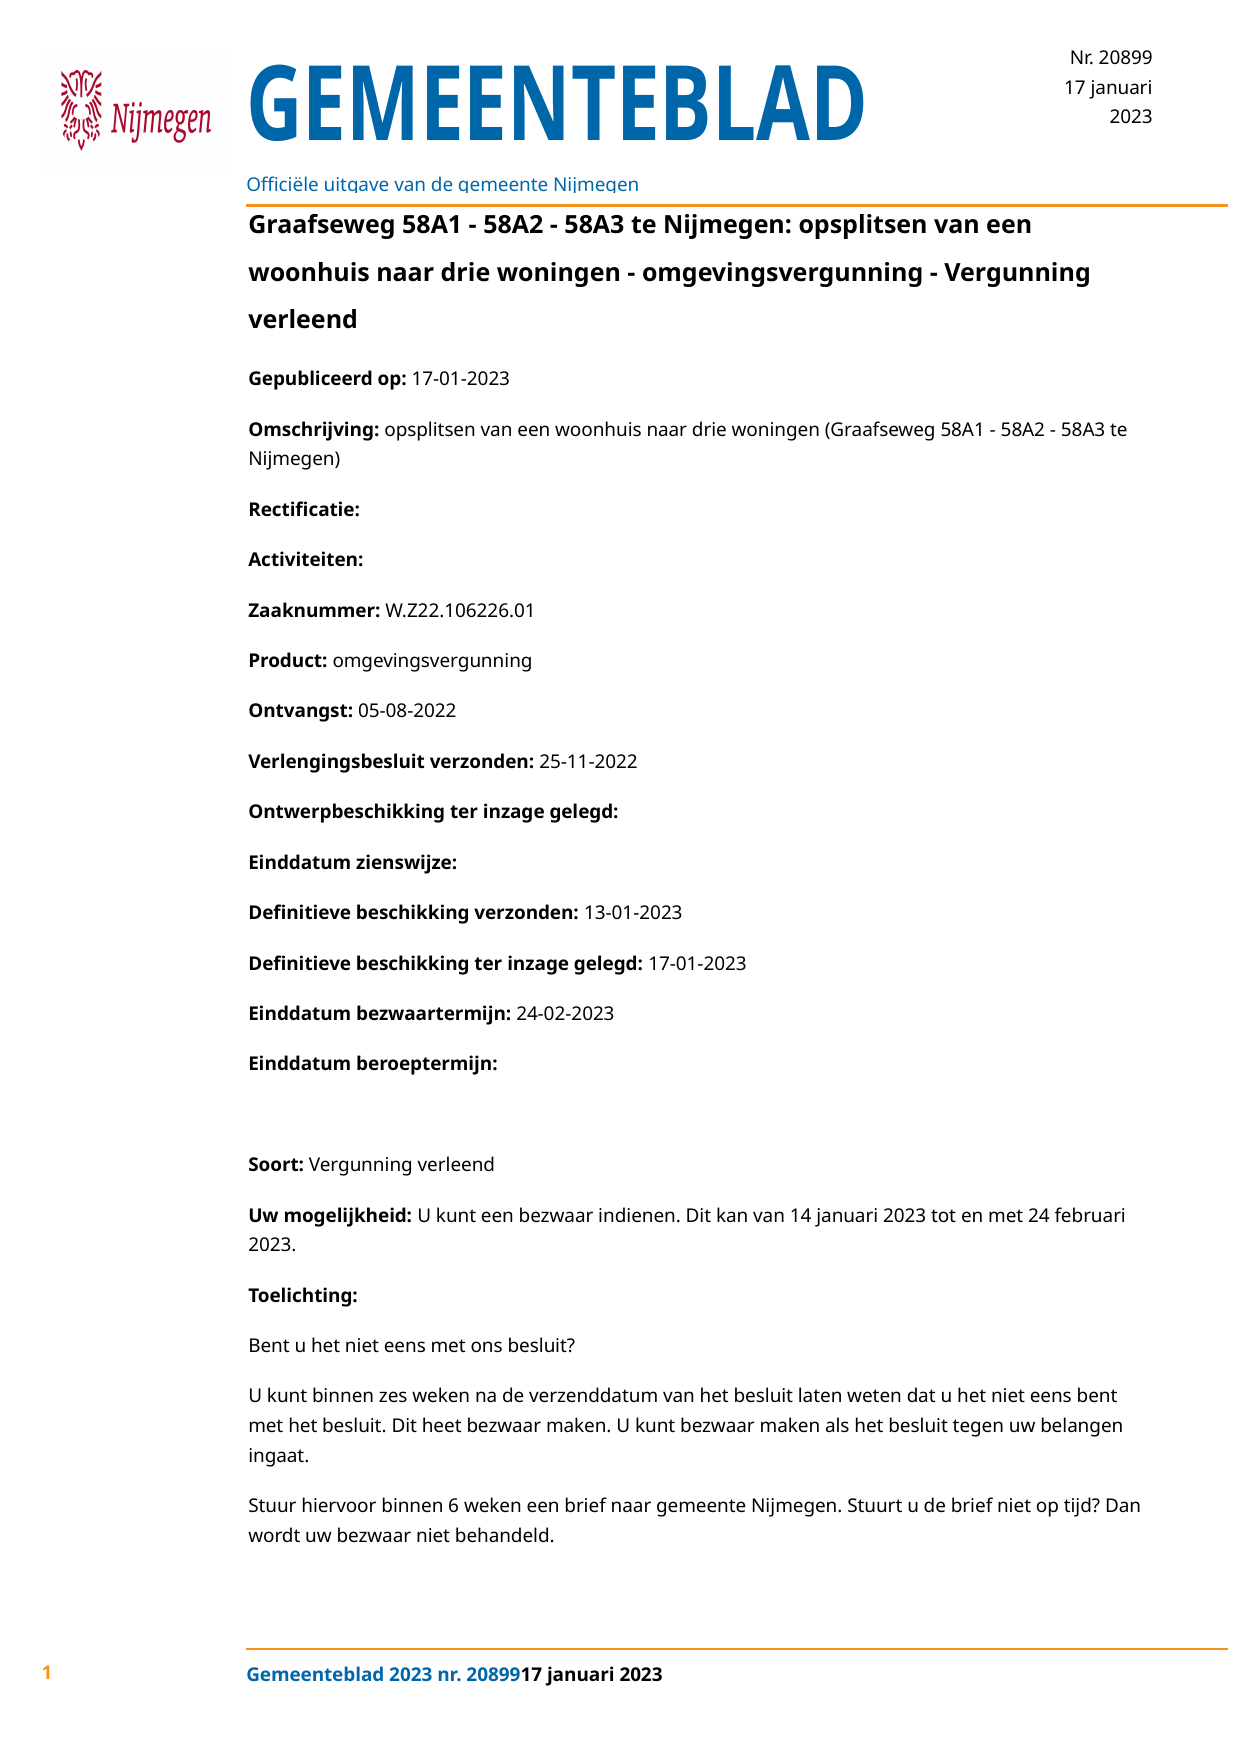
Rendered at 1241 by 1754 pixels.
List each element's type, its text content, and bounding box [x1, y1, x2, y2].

text Bent u het niet eens met ons besluit? [248, 1332, 1152, 1358]
text Einddatum bezwaartermijn: 24-02-2023 [248, 1000, 1152, 1026]
text Stuur hiervoor binnen 6 weken een brief naar gemeente Nijmegen. Stuurt u de brief niet op tijd? Dan wordt uw bezwaar niet behandeld. [248, 1492, 1152, 1547]
text Definitieve beschikking verzonden: 13-01-2023 [248, 899, 1152, 925]
text Graafseweg 58A1 - 58A2 - 58A3 te Nijmegen: opsplitsen van een woonhuis naar drie woningen - omgevingsvergunning - Vergunning verleend [248, 207, 1152, 336]
text Uw mogelijkheid: U kunt een bezwaar indienen. Dit kan van 14 januari 2023 tot en met 24 februari 2023. [248, 1202, 1152, 1257]
text Activiteiten: [248, 546, 1152, 572]
text Product: omgevingsvergunning [248, 647, 1152, 673]
text Gepubliceerd op: 17-01-2023 [248, 366, 1152, 391]
text Toelichting: [248, 1282, 1152, 1307]
picture [41, 47, 231, 172]
text Rectificatie: [248, 496, 1152, 522]
text Zaaknummer: W.Z22.106226.01 [248, 597, 1152, 622]
text Soort: Vergunning verleend [248, 1151, 1152, 1177]
text Einddatum zienswijze: [248, 849, 1152, 874]
text Definitieve beschikking ter inzage gelegd: 17-01-2023 [248, 950, 1152, 975]
text Ontwerpbeschikking ter inzage gelegd: [248, 798, 1152, 824]
text Omschrijving: opsplitsen van een woonhuis naar drie woningen (Graafseweg 58A1 - 58A2 - 58A3 te Nijmegen) [248, 416, 1152, 471]
text U kunt binnen zes weken na de verzenddatum van het besluit laten weten dat u het niet eens bent met het besluit. Dit heet bezwaar maken. U kunt bezwaar maken als het besluit tegen uw belangen ingaat. [248, 1383, 1152, 1467]
text Verlengingsbesluit verzonden: 25-11-2022 [248, 748, 1152, 774]
text Einddatum beroeptermijn: [248, 1051, 1152, 1076]
text Ontvangst: 05-08-2022 [248, 698, 1152, 723]
